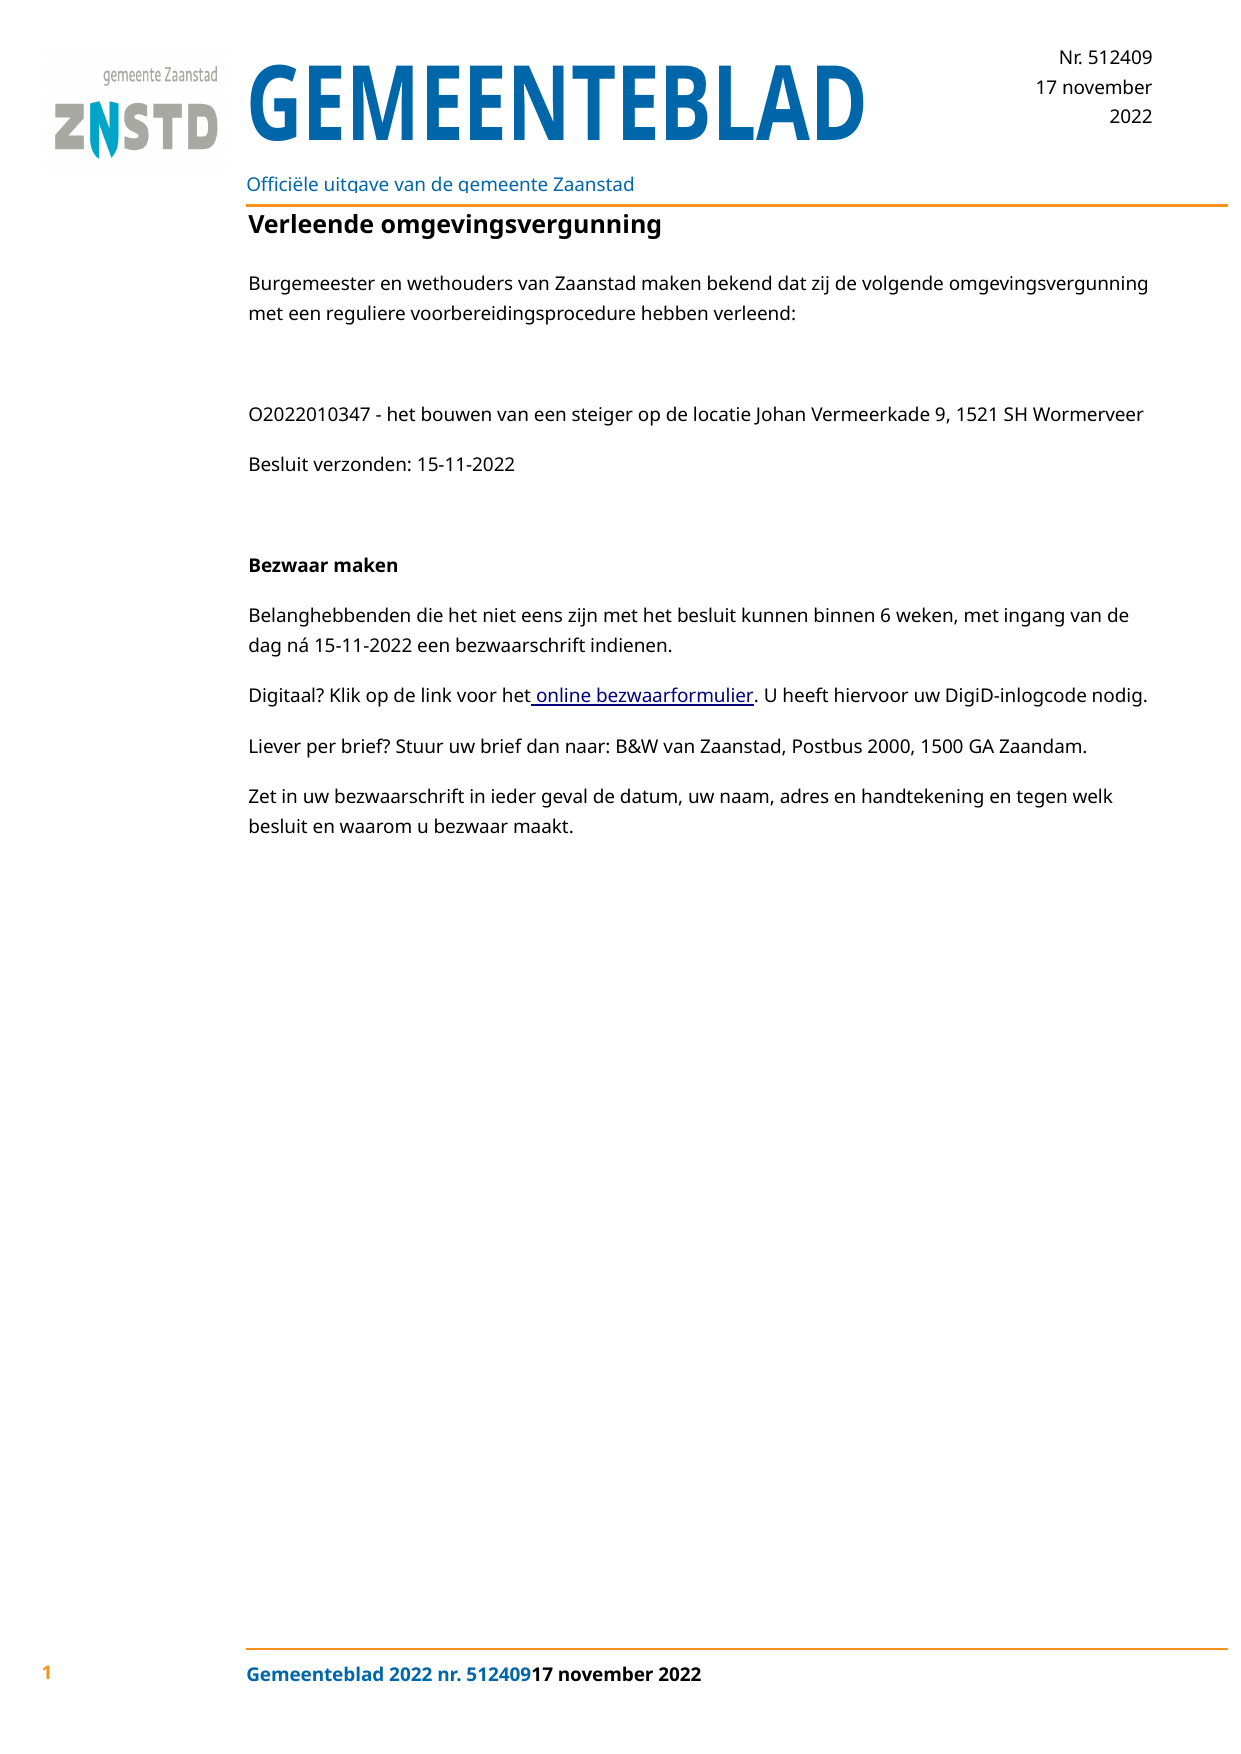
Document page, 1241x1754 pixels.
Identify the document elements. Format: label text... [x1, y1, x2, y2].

text O2022010347 - het bouwen van een steiger op de locatie Johan Vermeerkade 9, 1521 SH Wormerveer [248, 401, 1152, 426]
picture [41, 47, 231, 172]
text Zet in uw bezwaarschrift in ieder geval de datum, uw naam, adres en handtekening en tegen welk besluit en waarom u bezwaar maakt. [248, 783, 1152, 838]
text Liever per brief? Stuur uw brief dan naar: B&W van Zaanstad, Postbus 2000, 1500 GA Zaandam. [248, 733, 1152, 758]
text Burgemeester en wethouders van Zaanstad maken bekend dat zij de volgende omgevingsvergunning met een reguliere voorbereidingsprocedure hebben verleend: [248, 270, 1152, 326]
text Digitaal? Klik op de link voor het online bezwaarformulier. U heeft hiervoor uw DigiD-inlogcode nodig. [248, 682, 1152, 708]
text Besluit verzonden: 15-11-2022 [248, 451, 1152, 477]
text Bezwaar maken [248, 552, 1152, 578]
text Verleende omgevingsvergunning [248, 207, 1152, 241]
text Belanghebbenden die het niet eens zijn met het besluit kunnen binnen 6 weken, met ingang van de dag ná 15-11-2022 een bezwaarschrift indienen. [248, 602, 1152, 658]
